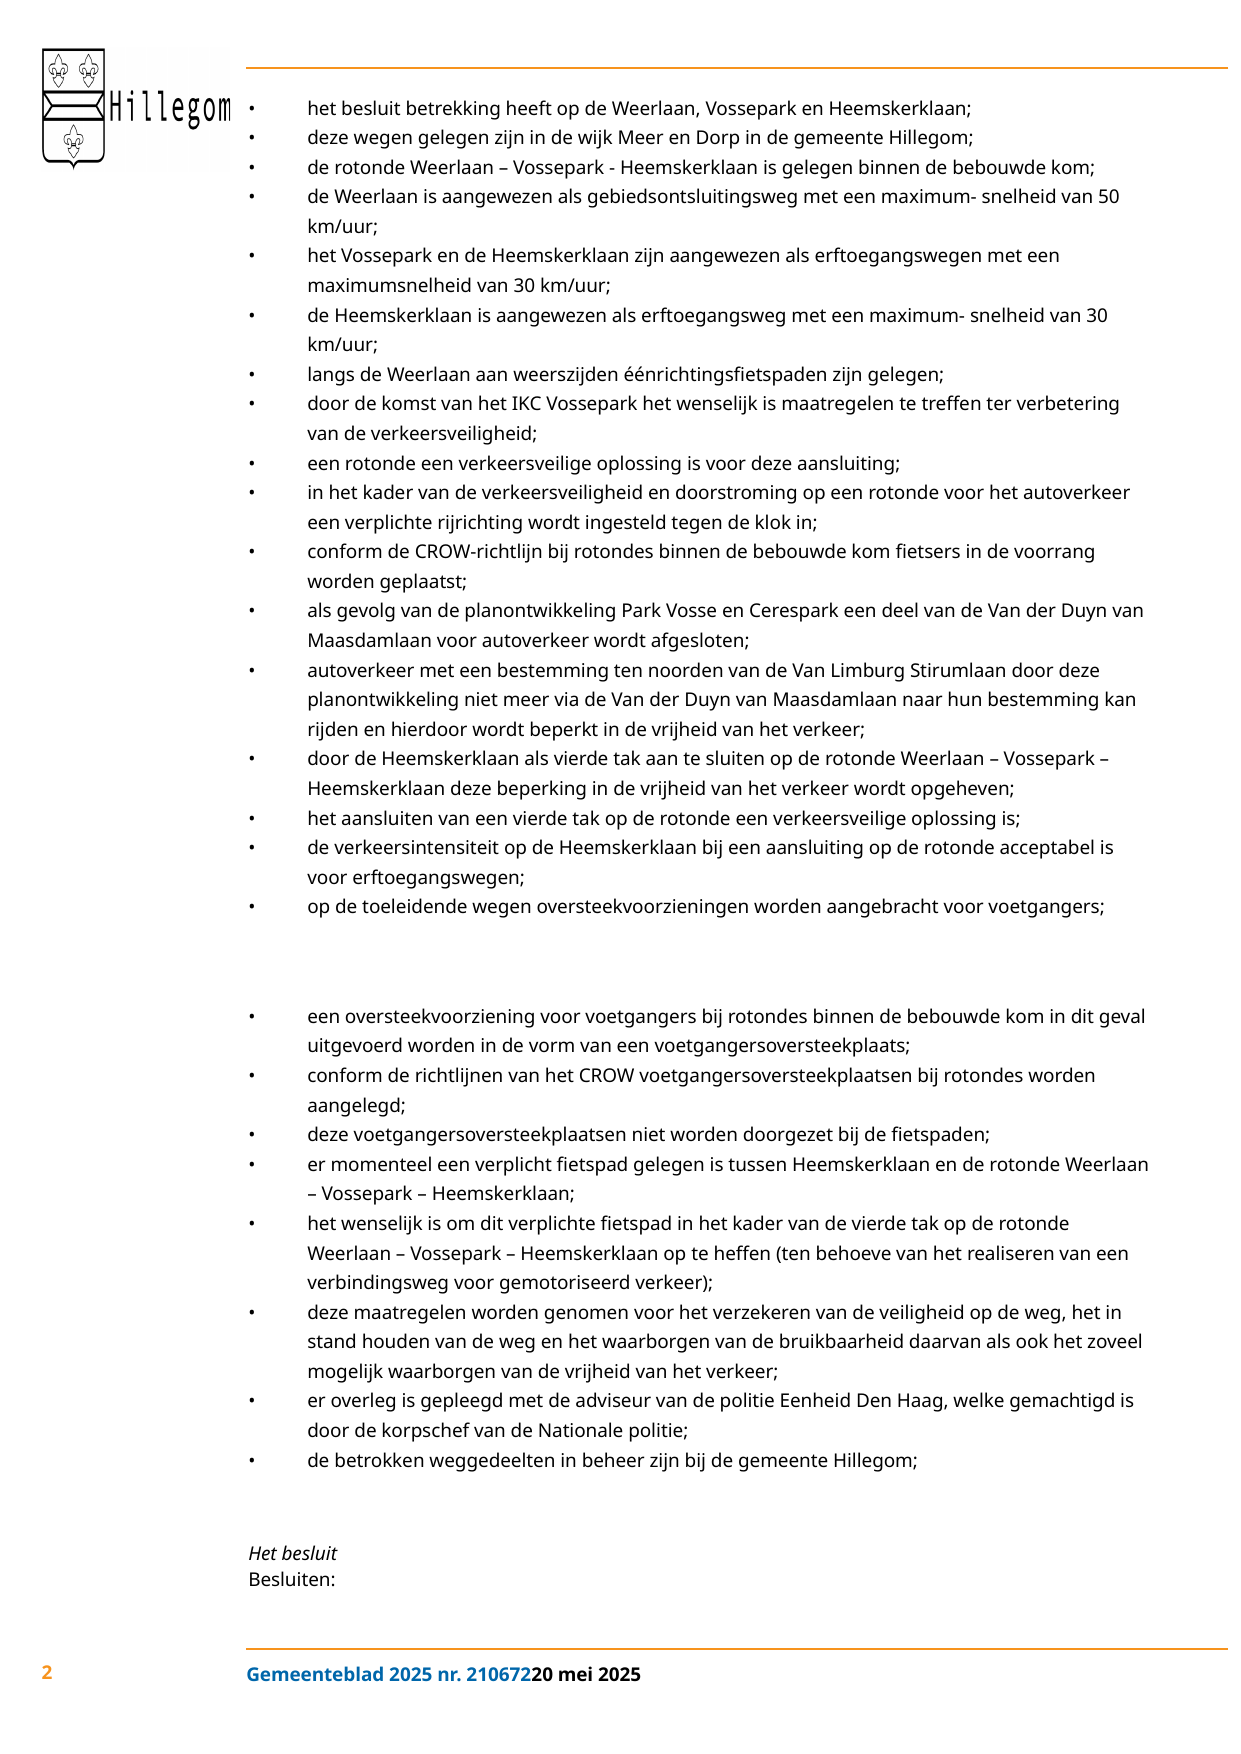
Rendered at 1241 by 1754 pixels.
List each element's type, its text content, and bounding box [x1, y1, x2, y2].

list de Heemskerklaan is aangewezen als erftoegangsweg met een maximum- snelheid van 30 km/uur; [248, 302, 1152, 357]
text Besluiten: [248, 1566, 1152, 1592]
list conform de CROW-richtlijn bij rotondes binnen de bebouwde kom fietsers in de voorrang worden geplaatst; [248, 538, 1152, 594]
list het besluit betrekking heeft op de Weerlaan, Vossepark en Heemskerklaan; [248, 95, 1152, 121]
list deze maatregelen worden genomen voor het verzekeren van de veiligheid op de weg, het in stand houden van de weg en het waarborgen van de bruikbaarheid daarvan als ook het zoveel mogelijk waarborgen van de vrijheid van het verkeer; [248, 1299, 1152, 1384]
list de betrokken weggedeelten in beheer zijn bij de gemeente Hillegom; [248, 1447, 1152, 1473]
list in het kader van de verkeersveiligheid en doorstroming op een rotonde voor het autoverkeer een verplichte rijrichting wordt ingesteld tegen de klok in; [248, 479, 1152, 535]
picture [41, 47, 231, 172]
list de Weerlaan is aangewezen als gebiedsontsluitingsweg met een maximum- snelheid van 50 km/uur; [248, 183, 1152, 239]
list er momenteel een verplicht fietspad gelegen is tussen Heemskerklaan en de rotonde Weerlaan – Vossepark – Heemskerklaan; [248, 1151, 1152, 1206]
list een oversteekvoorziening voor voetgangers bij rotondes binnen de bebouwde kom in dit geval uitgevoerd worden in de vorm van een voetgangersoversteekplaats; [248, 1003, 1152, 1058]
list conform de richtlijnen van het CROW voetgangersoversteekplaatsen bij rotondes worden aangelegd; [248, 1062, 1152, 1118]
list de verkeersintensiteit op de Heemskerklaan bij een aansluiting op de rotonde acceptabel is voor erftoegangswegen; [248, 834, 1152, 890]
list het aansluiten van een vierde tak op de rotonde een verkeersveilige oplossing is; [248, 805, 1152, 831]
list het wenselijk is om dit verplichte fietspad in het kader van de vierde tak op de rotonde Weerlaan – Vossepark – Heemskerklaan op te heffen (ten behoeve van het realiseren van een verbindingsweg voor gemotoriseerd verkeer); [248, 1210, 1152, 1295]
list deze voetgangersoversteekplaatsen niet worden doorgezet bij de fietspaden; [248, 1121, 1152, 1147]
list door de Heemskerklaan als vierde tak aan te sluiten op de rotonde Weerlaan – Vossepark – Heemskerklaan deze beperking in de vrijheid van het verkeer wordt opgeheven; [248, 746, 1152, 801]
list er overleg is gepleegd met de adviseur van de politie Eenheid Den Haag, welke gemachtigd is door de korpschef van de Nationale politie; [248, 1388, 1152, 1443]
list de rotonde Weerlaan – Vossepark - Heemskerklaan is gelegen binnen de bebouwde kom; [248, 154, 1152, 180]
list het Vossepark en de Heemskerklaan zijn aangewezen als erftoegangswegen met een maximumsnelheid van 30 km/uur; [248, 243, 1152, 298]
list autoverkeer met een bestemming ten noorden van de Van Limburg Stirumlaan door deze planontwikkeling niet meer via de Van der Duyn van Maasdamlaan naar hun bestemming kan rijden en hierdoor wordt beperkt in de vrijheid van het verkeer; [248, 657, 1152, 742]
text Het besluit [248, 1540, 1152, 1566]
list op de toeleidende wegen oversteekvoorzieningen worden aangebracht voor voetgangers; [248, 893, 1152, 919]
list een rotonde een verkeersveilige oplossing is voor deze aansluiting; [248, 450, 1152, 476]
list door de komst van het IKC Vossepark het wenselijk is maatregelen te treffen ter verbetering van de verkeersveiligheid; [248, 391, 1152, 446]
list deze wegen gelegen zijn in de wijk Meer en Dorp in de gemeente Hillegom; [248, 124, 1152, 150]
list langs de Weerlaan aan weerszijden éénrichtingsfietspaden zijn gelegen; [248, 361, 1152, 387]
list als gevolg van de planontwikkeling Park Vosse en Cerespark een deel van de Van der Duyn van Maasdamlaan voor autoverkeer wordt afgesloten; [248, 598, 1152, 653]
